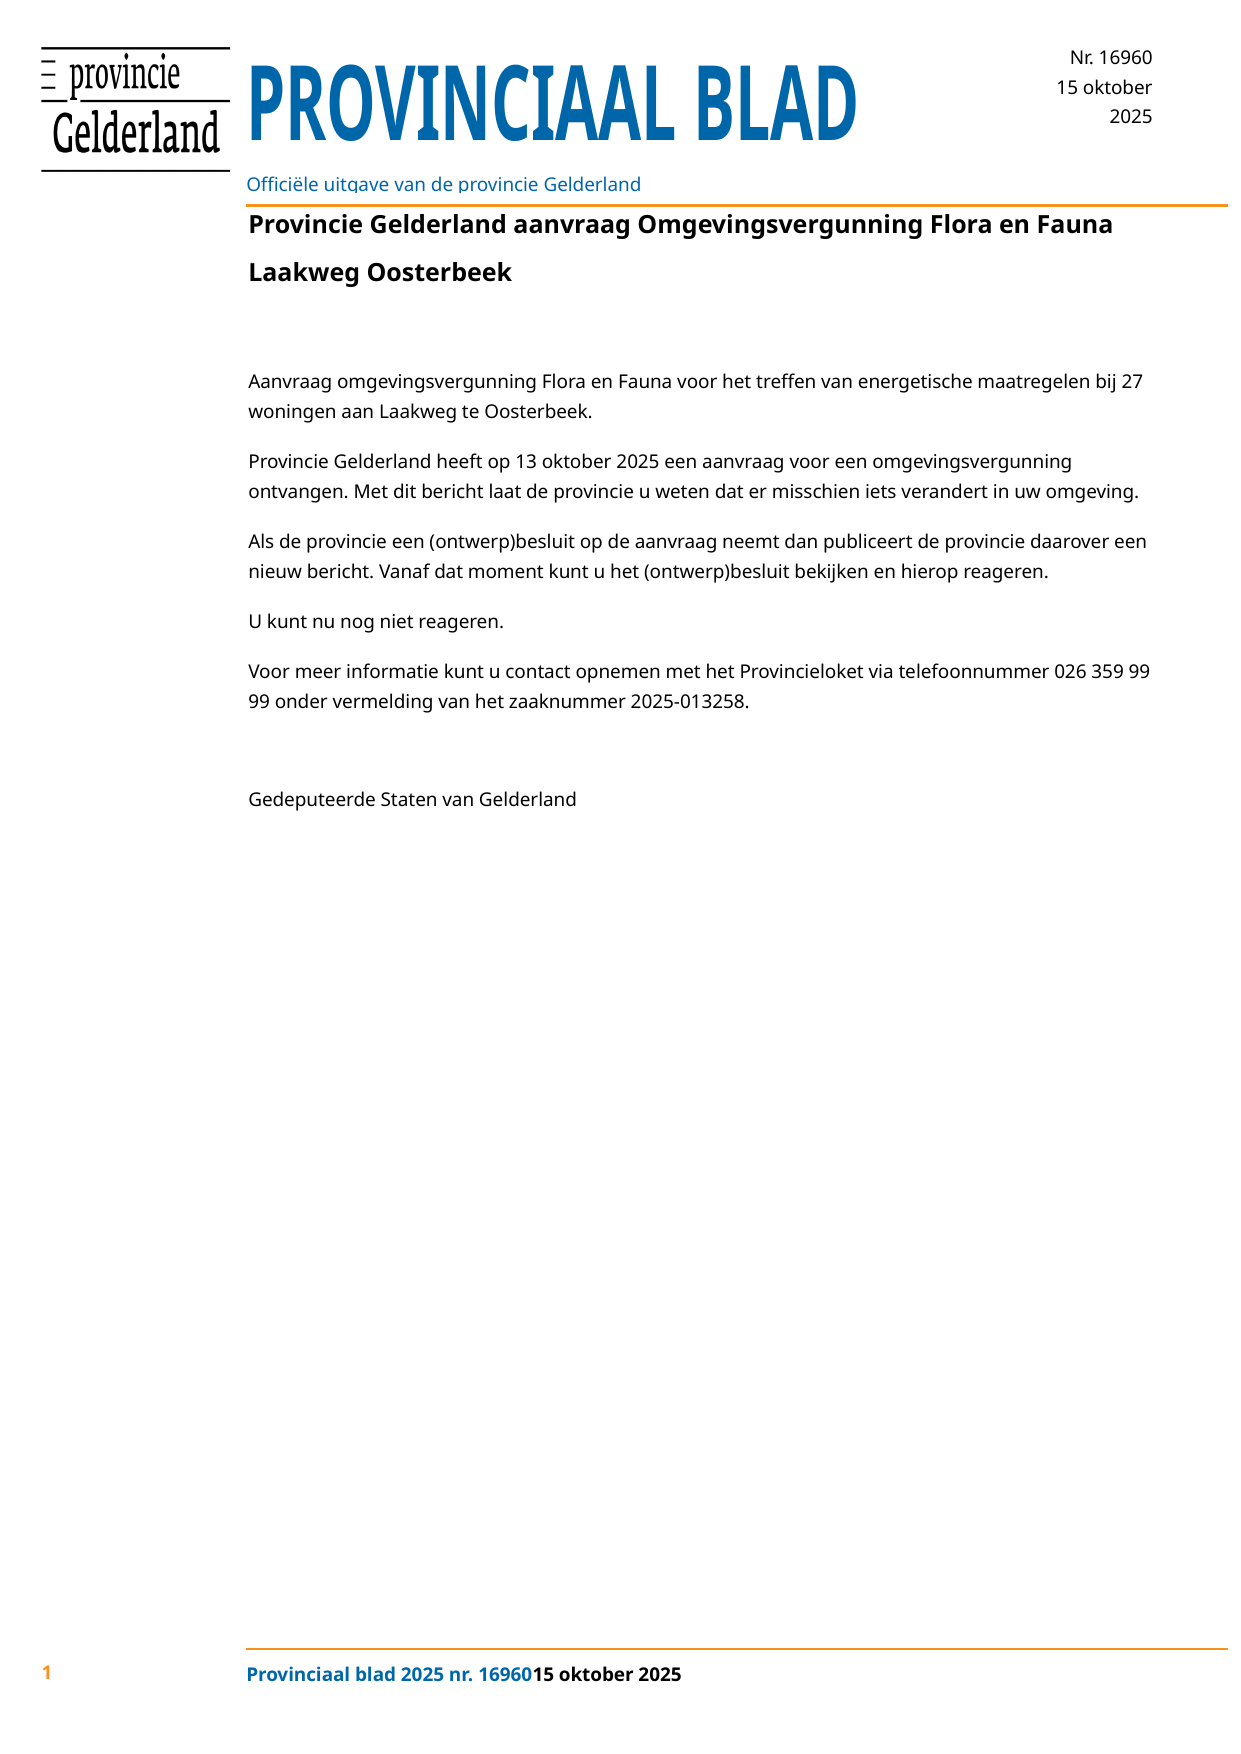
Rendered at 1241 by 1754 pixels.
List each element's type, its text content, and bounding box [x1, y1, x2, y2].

text Als de provincie een (ontwerp)besluit op de aanvraag neemt dan publiceert de provincie daarover een nieuw bericht. Vanaf dat moment kunt u het (ontwerp)besluit bekijken en hierop reageren. [248, 528, 1152, 584]
text Gedeputeerde Staten van Gelderland [248, 787, 1152, 812]
text Voor meer informatie kunt u contact opnemen met het Provincieloket via telefoonnummer 026 359 99 99 onder vermelding van het zaaknummer 2025-013258. [248, 659, 1152, 714]
text Provincie Gelderland heeft op 13 oktober 2025 een aanvraag voor een omgevingsvergunning ontvangen. Met dit bericht laat de provincie u weten dat er misschien iets verandert in uw omgeving. [248, 448, 1152, 504]
text U kunt nu nog niet reageren. [248, 608, 1152, 634]
text Aanvraag omgevingsvergunning Flora en Fauna voor het treffen van energetische maatregelen bij 27 woningen aan Laakweg te Oosterbeek. [248, 368, 1152, 424]
picture [41, 47, 231, 172]
text Provincie Gelderland aanvraag Omgevingsvergunning Flora en Fauna Laakweg Oosterbeek [248, 207, 1152, 288]
